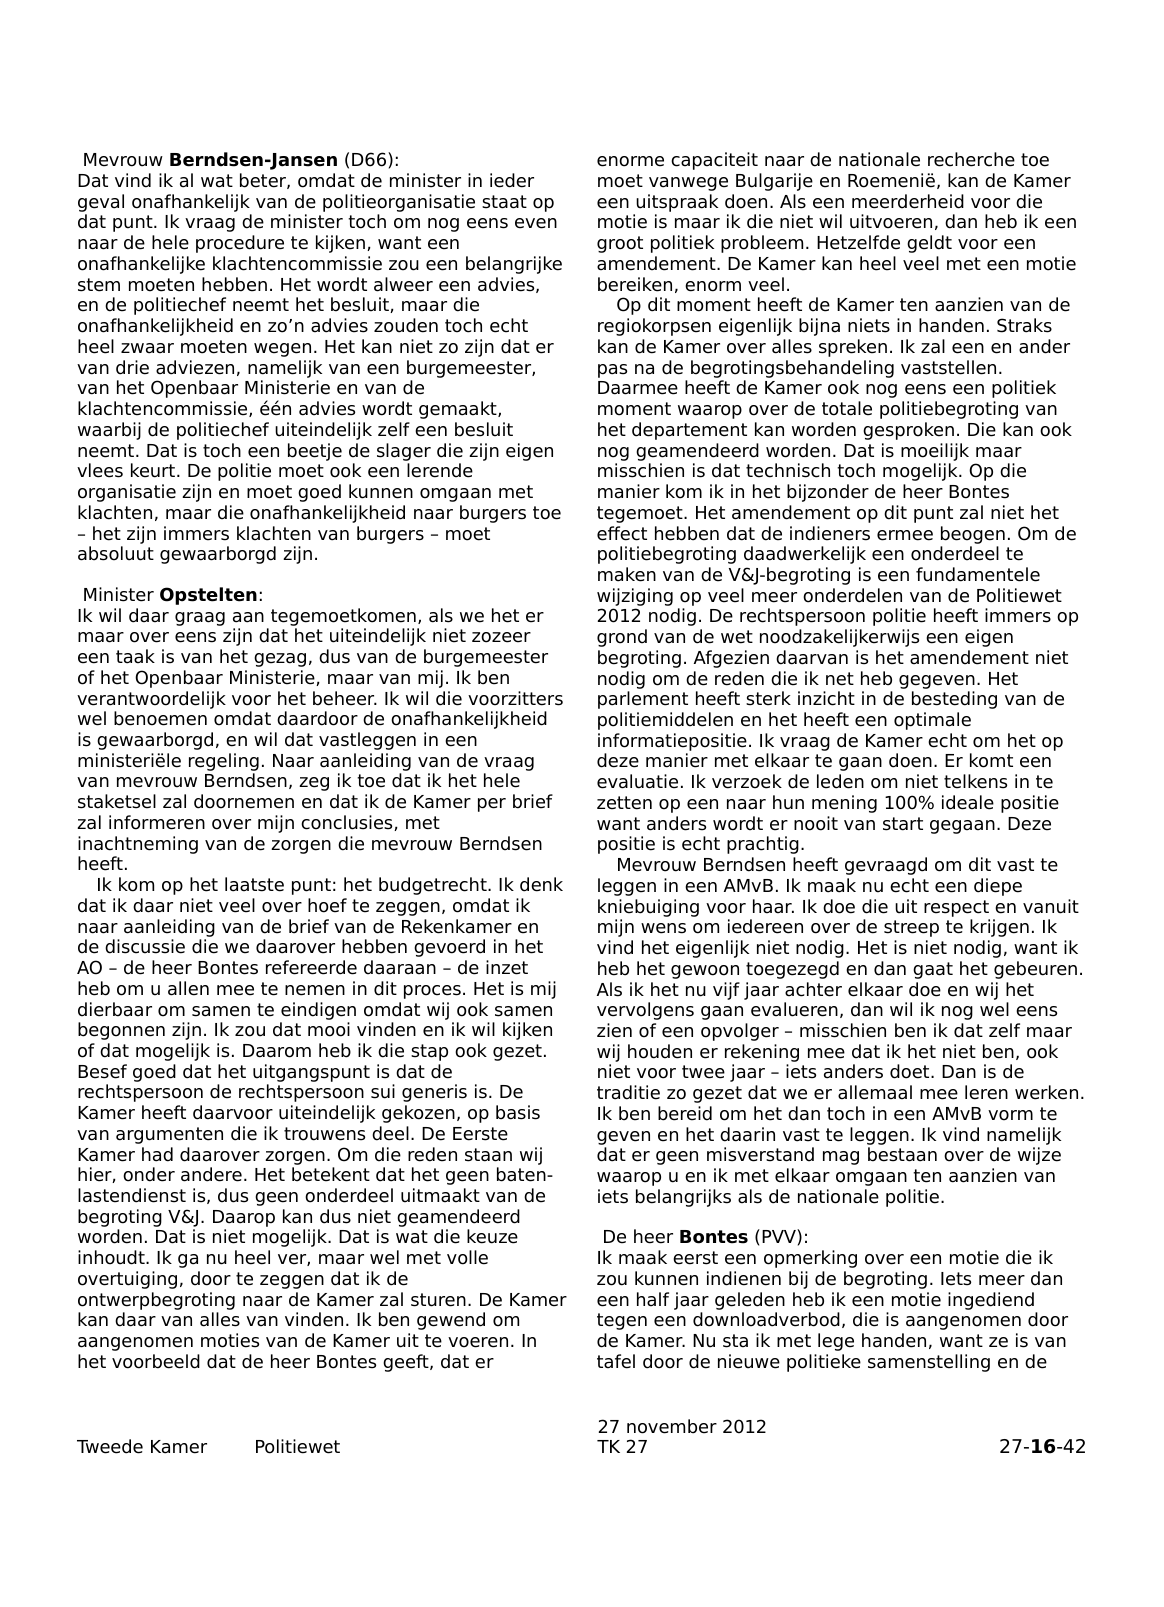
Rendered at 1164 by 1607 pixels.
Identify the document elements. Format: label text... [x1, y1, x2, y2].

text Ik kom op het laatste punt: het budgetrecht. Ik denk dat ik daar niet veel over hoef te zeggen, omdat ik naar aanleiding van de brief van de Rekenkamer en de discussie die we daarover hebben gevoerd in het AO – de heer Bontes refereerde daaraan – de inzet heb om u allen mee te nemen in dit proces. Het is mij dierbaar om samen te eindigen omdat wij ook samen begonnen zijn. Ik zou dat mooi vinden en ik wil kijken of dat mogelijk is. Daarom heb ik die stap ook gezet. Besef goed dat het uitgangspunt is dat de rechtspersoon de rechtspersoon sui generis is. De Kamer heeft daarvoor uiteindelijk gekozen, op basis van argumenten die ik trouwens deel. De Eerste Kamer had daarover zorgen. Om die reden staan wij hier, onder andere. Het betekent dat het geen baten-lastendienst is, dus geen onderdeel uitmaakt van de begroting V&J. Daarop kan dus niet geamendeerd worden. Dat is niet mogelijk. Dat is wat die keuze inhoudt. Ik ga nu heel ver, maar wel met volle overtuiging, door te zeggen dat ik de ontwerpbegroting naar de Kamer zal sturen. De Kamer kan daar van alles van vinden. Ik ben gewend om aangenomen moties van de Kamer uit te voeren. In het voorbeeld dat de heer Bontes geeft, dat er [77, 875, 567, 1372]
text Op dit moment heeft de Kamer ten aanzien van de regiokorpsen eigenlijk bijna niets in handen. Straks kan de Kamer over alles spreken. Ik zal een en ander pas na de begrotingsbehandeling vaststellen. Daarmee heeft de Kamer ook nog eens een politiek moment waarop over de totale politiebegroting van het departement kan worden gesproken. Die kan ook nog geamendeerd worden. Dat is moeilijk maar misschien is dat technisch toch mogelijk. Op die manier kom ik in het bijzonder de heer Bontes tegemoet. Het amendement op dit punt zal niet het effect hebben dat de indieners ermee beogen. Om de politiebegroting daadwerkelijk een onderdeel te maken van de V&J-begroting is een fundamentele wijziging op veel meer onderdelen van de Politiewet 2012 nodig. De rechtspersoon politie heeft immers op grond van de wet noodzakelijkerwijs een eigen begroting. Afgezien daarvan is het amendement niet nodig om de reden die ik net heb gegeven. Het parlement heeft sterk inzicht in de besteding van de politiemiddelen en het heeft een optimale informatiepositie. Ik vraag de Kamer echt om het op deze manier met elkaar te gaan doen. Er komt een evaluatie. Ik verzoek de leden om niet telkens in te zetten op een naar hun mening 100% ideale positie want anders wordt er nooit van start gegaan. Deze positie is echt prachtig. [596, 295, 1087, 855]
text Mevrouw Berndsen-Jansen (D66): [77, 150, 567, 171]
text enorme capaciteit naar de nationale recherche toe moet vanwege Bulgarije en Roemenië, kan de Kamer een uitspraak doen. Als een meerderheid voor die motie is maar ik die niet wil uitvoeren, dan heb ik een groot politiek probleem. Hetzelfde geldt voor een amendement. De Kamer kan heel veel met een motie bereiken, enorm veel. [596, 150, 1087, 295]
text Mevrouw Berndsen heeft gevraagd om dit vast te leggen in een AMvB. Ik maak nu echt een diepe kniebuiging voor haar. Ik doe die uit respect en vanuit mijn wens om iedereen over de streep te krijgen. Ik vind het eigenlijk niet nodig. Het is niet nodig, want ik heb het gewoon toegezegd en dan gaat het gebeuren. Als ik het nu vijf jaar achter elkaar doe en wij het vervolgens gaan evalueren, dan wil ik nog wel eens zien of een opvolger – misschien ben ik dat zelf maar wij houden er rekening mee dat ik het niet ben, ook niet voor twee jaar – iets anders doet. Dan is de traditie zo gezet dat we er allemaal mee leren werken. Ik ben bereid om het dan toch in een AMvB vorm te geven en het daarin vast te leggen. Ik vind namelijk dat er geen misverstand mag bestaan over de wijze waarop u en ik met elkaar omgaan ten aanzien van iets belangrijks als de nationale politie. [596, 855, 1087, 1207]
text De heer Bontes (PVV): [596, 1227, 1087, 1248]
text Dat vind ik al wat beter, omdat de minister in ieder geval onafhankelijk van de politieorganisatie staat op dat punt. Ik vraag de minister toch om nog eens even naar de hele procedure te kijken, want een onafhankelijke klachtencommissie zou een belangrijke stem moeten hebben. Het wordt alweer een advies, en de politiechef neemt het besluit, maar die onafhankelijkheid en zo’n advies zouden toch echt heel zwaar moeten wegen. Het kan niet zo zijn dat er van drie adviezen, namelijk van een burgemeester, van het Openbaar Ministerie en van de klachtencommissie, één advies wordt gemaakt, waarbij de politiechef uiteindelijk zelf een besluit neemt. Dat is toch een beetje de slager die zijn eigen vlees keurt. De politie moet ook een lerende organisatie zijn en moet goed kunnen omgaan met klachten, maar die onafhankelijkheid naar burgers toe – het zijn immers klachten van burgers – moet absoluut gewaarborgd zijn. [77, 171, 567, 565]
text Ik wil daar graag aan tegemoetkomen, als we het er maar over eens zijn dat het uiteindelijk niet zozeer een taak is van het gezag, dus van de burgemeester of het Openbaar Ministerie, maar van mij. Ik ben verantwoordelijk voor het beheer. Ik wil die voorzitters wel benoemen omdat daardoor de onafhankelijkheid is gewaarborgd, en wil dat vastleggen in een ministeriële regeling. Naar aanleiding van de vraag van mevrouw Berndsen, zeg ik toe dat ik het hele staketsel zal doornemen en dat ik de Kamer per brief zal informeren over mijn conclusies, met inachtneming van de zorgen die mevrouw Berndsen heeft. [77, 606, 567, 875]
text Ik maak eerst een opmerking over een motie die ik zou kunnen indienen bij de begroting. Iets meer dan een half jaar geleden heb ik een motie ingediend tegen een downloadverbod, die is aangenomen door de Kamer. Nu sta ik met lege handen, want ze is van tafel door de nieuwe politieke samenstelling en de [596, 1248, 1087, 1372]
text Minister Opstelten: [77, 585, 567, 606]
